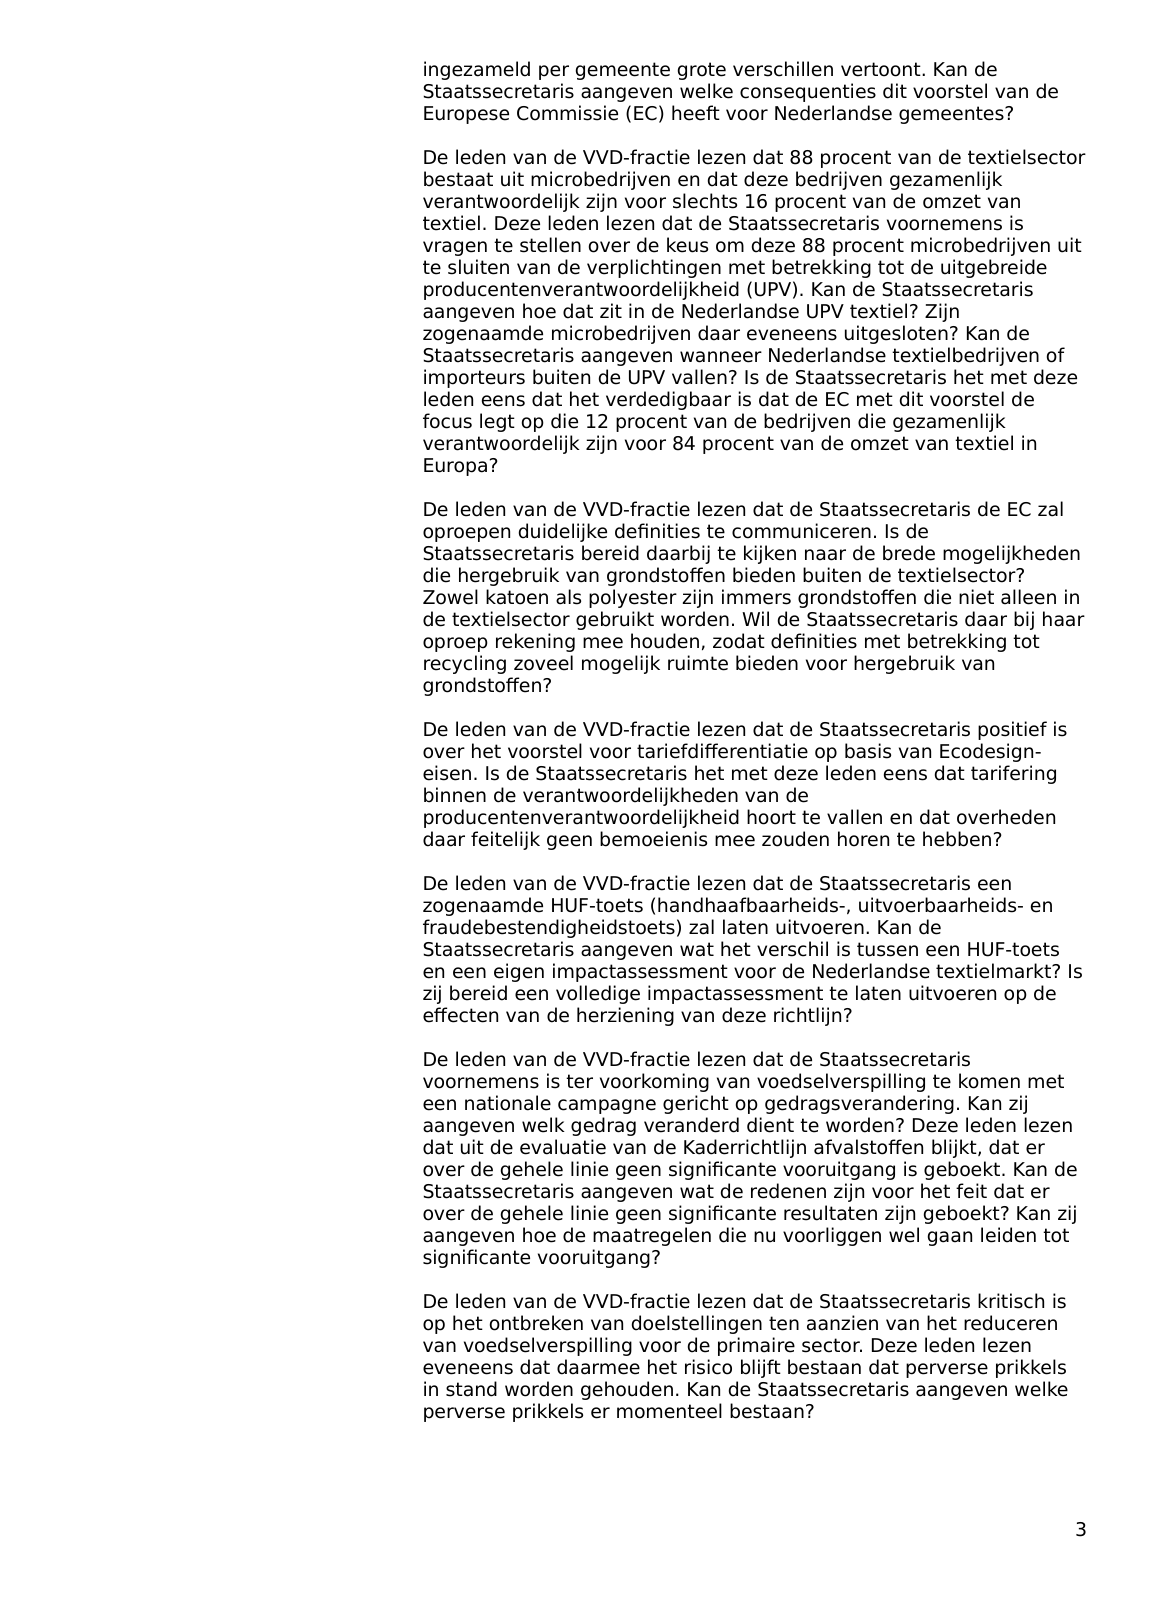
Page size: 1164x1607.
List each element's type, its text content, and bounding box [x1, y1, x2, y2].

text De leden van de VVD-fractie lezen dat de Staatssecretaris de EC zal oproepen duidelijke definities te communiceren. Is de Staatssecretaris bereid daarbij te kijken naar de brede mogelijkheden die hergebruik van grondstoffen bieden buiten de textielsector? Zowel katoen als polyester zijn immers grondstoffen die niet alleen in de textielsector gebruikt worden. Wil de Staatssecretaris daar bij haar oproep rekening mee houden, zodat definities met betrekking tot recycling zoveel mogelijk ruimte bieden voor hergebruik van grondstoffen? [422, 499, 1087, 697]
text ingezameld per gemeente grote verschillen vertoont. Kan de Staatssecretaris aangeven welke consequenties dit voorstel van de Europese Commissie (EC) heeft voor Nederlandse gemeentes? [422, 59, 1087, 125]
text De leden van de VVD-fractie lezen dat de Staatssecretaris een zogenaamde HUF-toets (handhaafbaarheids-, uitvoerbaarheids- en fraudebestendigheidstoets) zal laten uitvoeren. Kan de Staatssecretaris aangeven wat het verschil is tussen een HUF-toets en een eigen impactassessment voor de Nederlandse textielmarkt? Is zij bereid een volledige impactassessment te laten uitvoeren op de effecten van de herziening van deze richtlijn? [422, 873, 1087, 1027]
text De leden van de VVD-fractie lezen dat de Staatssecretaris kritisch is op het ontbreken van doelstellingen ten aanzien van het reduceren van voedselverspilling voor de primaire sector. Deze leden lezen eveneens dat daarmee het risico blijft bestaan dat perverse prikkels in stand worden gehouden. Kan de Staatssecretaris aangeven welke perverse prikkels er momenteel bestaan? [422, 1291, 1087, 1423]
text De leden van de VVD-fractie lezen dat de Staatssecretaris voornemens is ter voorkoming van voedselverspilling te komen met een nationale campagne gericht op gedragsverandering. Kan zij aangeven welk gedrag veranderd dient te worden? Deze leden lezen dat uit de evaluatie van de Kaderrichtlijn afvalstoffen blijkt, dat er over de gehele linie geen significante vooruitgang is geboekt. Kan de Staatssecretaris aangeven wat de redenen zijn voor het feit dat er over de gehele linie geen significante resultaten zijn geboekt? Kan zij aangeven hoe de maatregelen die nu voorliggen wel gaan leiden tot significante vooruitgang? [422, 1049, 1087, 1269]
text De leden van de VVD-fractie lezen dat de Staatssecretaris positief is over het voorstel voor tariefdifferentiatie op basis van Ecodesign-eisen. Is de Staatssecretaris het met deze leden eens dat tarifering binnen de verantwoordelijkheden van de producentenverantwoordelijkheid hoort te vallen en dat overheden daar feitelijk geen bemoeienis mee zouden horen te hebben? [422, 719, 1087, 851]
text De leden van de VVD-fractie lezen dat 88 procent van de textielsector bestaat uit microbedrijven en dat deze bedrijven gezamenlijk verantwoordelijk zijn voor slechts 16 procent van de omzet van textiel. Deze leden lezen dat de Staatssecretaris voornemens is vragen te stellen over de keus om deze 88 procent microbedrijven uit te sluiten van de verplichtingen met betrekking tot de uitgebreide producentenverantwoordelijkheid (UPV). Kan de Staatssecretaris aangeven hoe dat zit in de Nederlandse UPV textiel? Zijn zogenaamde microbedrijven daar eveneens uitgesloten? Kan de Staatssecretaris aangeven wanneer Nederlandse textielbedrijven of importeurs buiten de UPV vallen? Is de Staatssecretaris het met deze leden eens dat het verdedigbaar is dat de EC met dit voorstel de focus legt op die 12 procent van de bedrijven die gezamenlijk verantwoordelijk zijn voor 84 procent van de omzet van textiel in Europa? [422, 147, 1087, 477]
